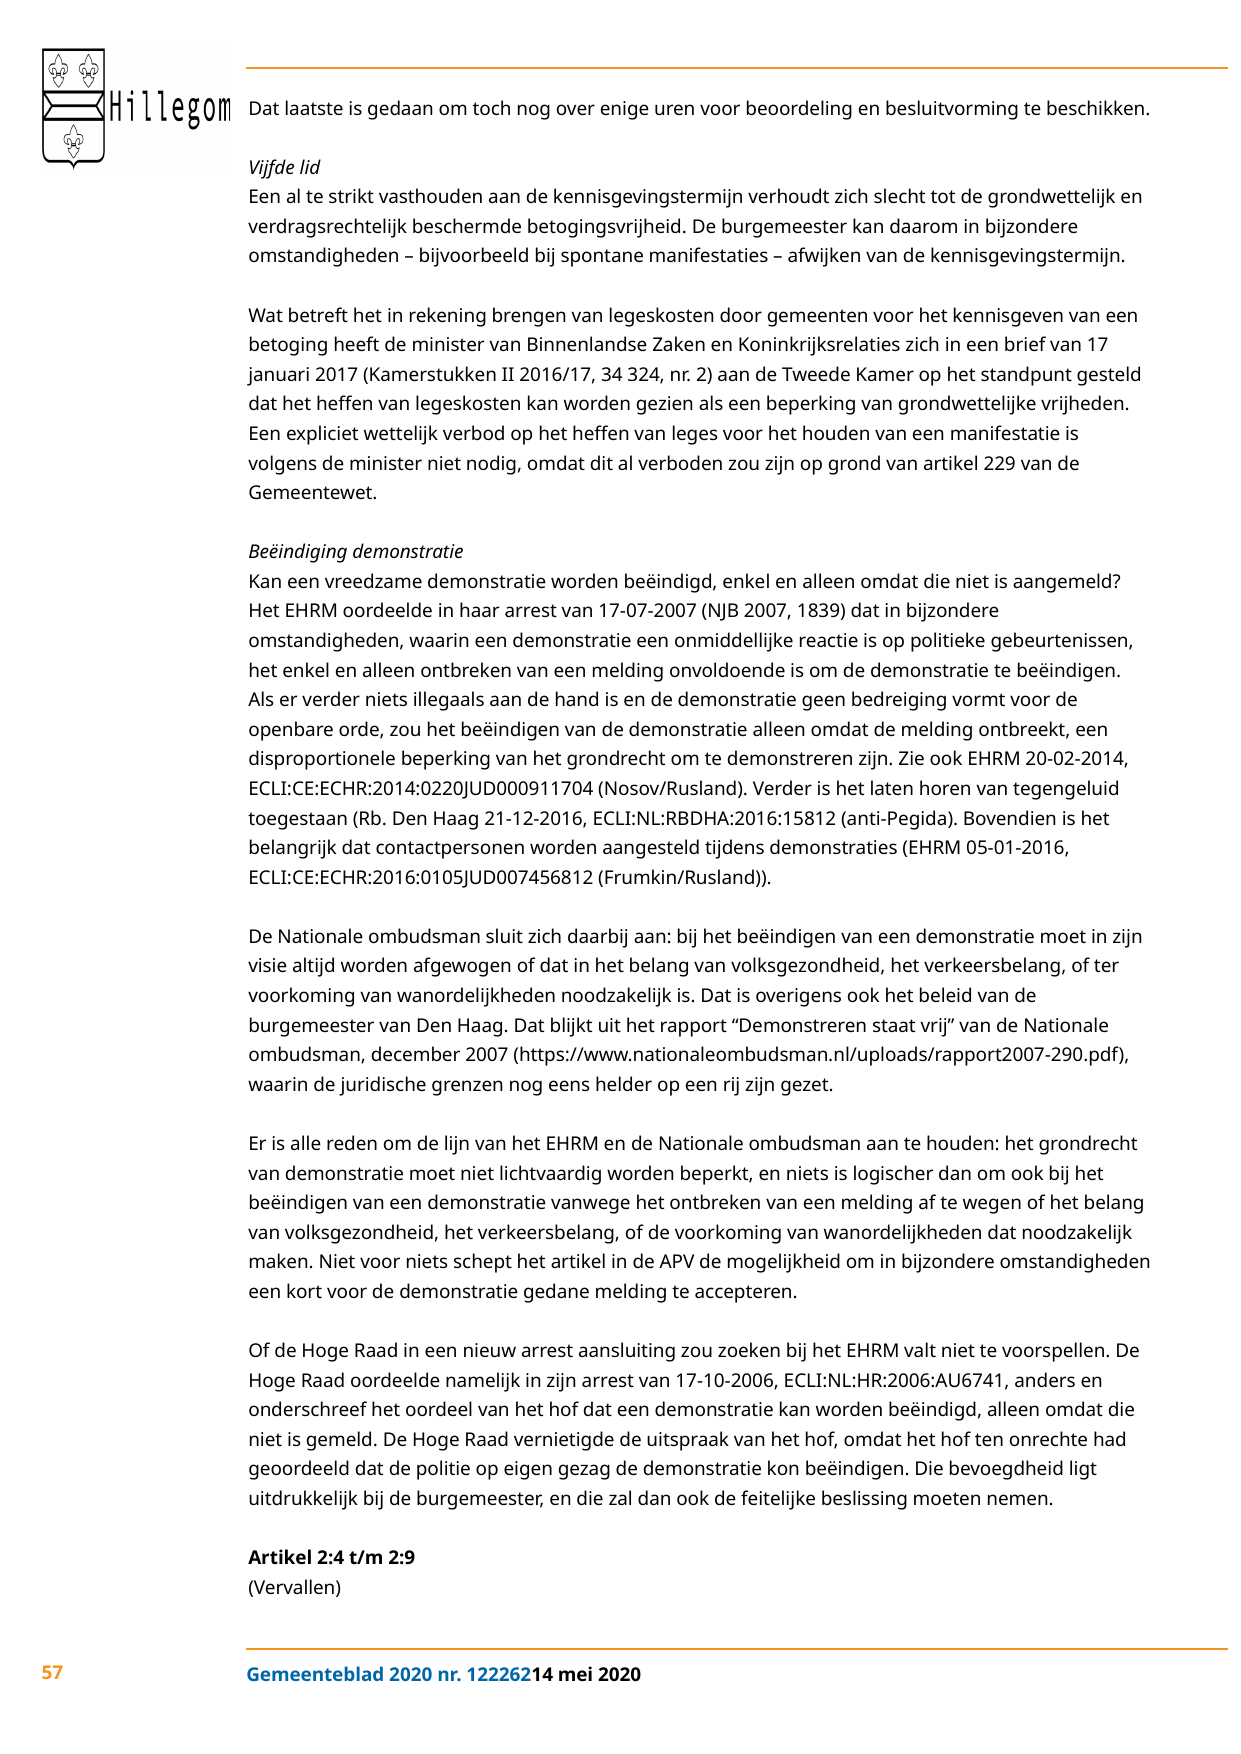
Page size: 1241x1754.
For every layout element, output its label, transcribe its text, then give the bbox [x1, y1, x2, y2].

text Het EHRM oordeelde in haar arrest van 17-07-2007 (NJB 2007, 1839) dat in bijzondere omstandigheden, waarin een demonstratie een onmiddellijke reactie is op politieke gebeurtenissen, het enkel en alleen ontbreken van een melding onvoldoende is om de demonstratie te beëindigen. Als er verder niets illegaals aan de hand is en de demonstratie geen bedreiging vormt voor de openbare orde, zou het beëindigen van de demonstratie alleen omdat de melding ontbreekt, een disproportionele beperking van het grondrecht om te demonstreren zijn. Zie ook EHRM 20-02-2014, ECLI:CE:ECHR:2014:0220JUD000911704 (Nosov/Rusland). Verder is het laten horen van tegengeluid toegestaan (Rb. Den Haag 21-12-2016, ECLI:NL:RBDHA:2016:15812 (anti-Pegida). Bovendien is het belangrijk dat contactpersonen worden aangesteld tijdens demonstraties (EHRM 05-01-2016, ECLI:CE:ECHR:2016:0105JUD007456812 (Frumkin/Rusland)). [248, 598, 1152, 890]
picture [41, 47, 231, 172]
text Vijfde lid [248, 154, 1152, 180]
text Artikel 2:4 t/m 2:9 [248, 1544, 1152, 1570]
text Een al te strikt vasthouden aan de kennisgevingstermijn verhoudt zich slecht tot de grondwettelijk en verdragsrechtelijk beschermde betogingsvrijheid. De burgemeester kan daarom in bijzondere omstandigheden – bijvoorbeeld bij spontane manifestaties – afwijken van de kennisgevingstermijn. [248, 183, 1152, 268]
text Dat laatste is gedaan om toch nog over enige uren voor beoordeling en besluitvorming te beschikken. [248, 95, 1152, 121]
text Er is alle reden om de lijn van het EHRM en de Nationale ombudsman aan te houden: het grondrecht van demonstratie moet niet lichtvaardig worden beperkt, en niets is logischer dan om ook bij het beëindigen van een demonstratie vanwege het ontbreken van een melding af te wegen of het belang van volksgezondheid, het verkeersbelang, of de voorkoming van wanordelijkheden dat noodzakelijk maken. Niet voor niets schept het artikel in de APV de mogelijkheid om in bijzondere omstandigheden een kort voor de demonstratie gedane melding te accepteren. [248, 1130, 1152, 1304]
text De Nationale ombudsman sluit zich daarbij aan: bij het beëindigen van een demonstratie moet in zijn visie altijd worden afgewogen of dat in het belang van volksgezondheid, het verkeersbelang, of ter voorkoming van wanordelijkheden noodzakelijk is. Dat is overigens ook het beleid van de burgemeester van Den Haag. Dat blijkt uit het rapport “Demonstreren staat vrij” van de Nationale ombudsman, december 2007 (https://www.nationaleombudsman.nl/uploads/rapport2007-290.pdf), waarin de juridische grenzen nog eens helder op een rij zijn gezet. [248, 923, 1152, 1097]
text Of de Hoge Raad in een nieuw arrest aansluiting zou zoeken bij het EHRM valt niet te voorspellen. De Hoge Raad oordeelde namelijk in zijn arrest van 17-10-2006, ECLI:NL:HR:2006:AU6741, anders en onderschreef het oordeel van het hof dat een demonstratie kan worden beëindigd, alleen omdat die niet is gemeld. De Hoge Raad vernietigde de uitspraak van het hof, omdat het hof ten onrechte had geoordeeld dat de politie op eigen gezag de demonstratie kon beëindigen. Die bevoegdheid ligt uitdrukkelijk bij de burgemeester, en die zal dan ook de feitelijke beslissing moeten nemen. [248, 1337, 1152, 1511]
text Wat betreft het in rekening brengen van legeskosten door gemeenten voor het kennisgeven van een betoging heeft de minister van Binnenlandse Zaken en Koninkrijksrelaties zich in een brief van 17 januari 2017 (Kamerstukken II 2016/17, 34 324, nr. 2) aan de Tweede Kamer op het standpunt gesteld dat het heffen van legeskosten kan worden gezien als een beperking van grondwettelijke vrijheden. Een expliciet wettelijk verbod op het heffen van leges voor het houden van een manifestatie is volgens de minister niet nodig, omdat dit al verboden zou zijn op grond van artikel 229 van de Gemeentewet. [248, 302, 1152, 505]
text (Vervallen) [248, 1574, 1152, 1600]
text Kan een vreedzame demonstratie worden beëindigd, enkel en alleen omdat die niet is aangemeld? [248, 568, 1152, 594]
text Beëindiging demonstratie [248, 538, 1152, 564]
